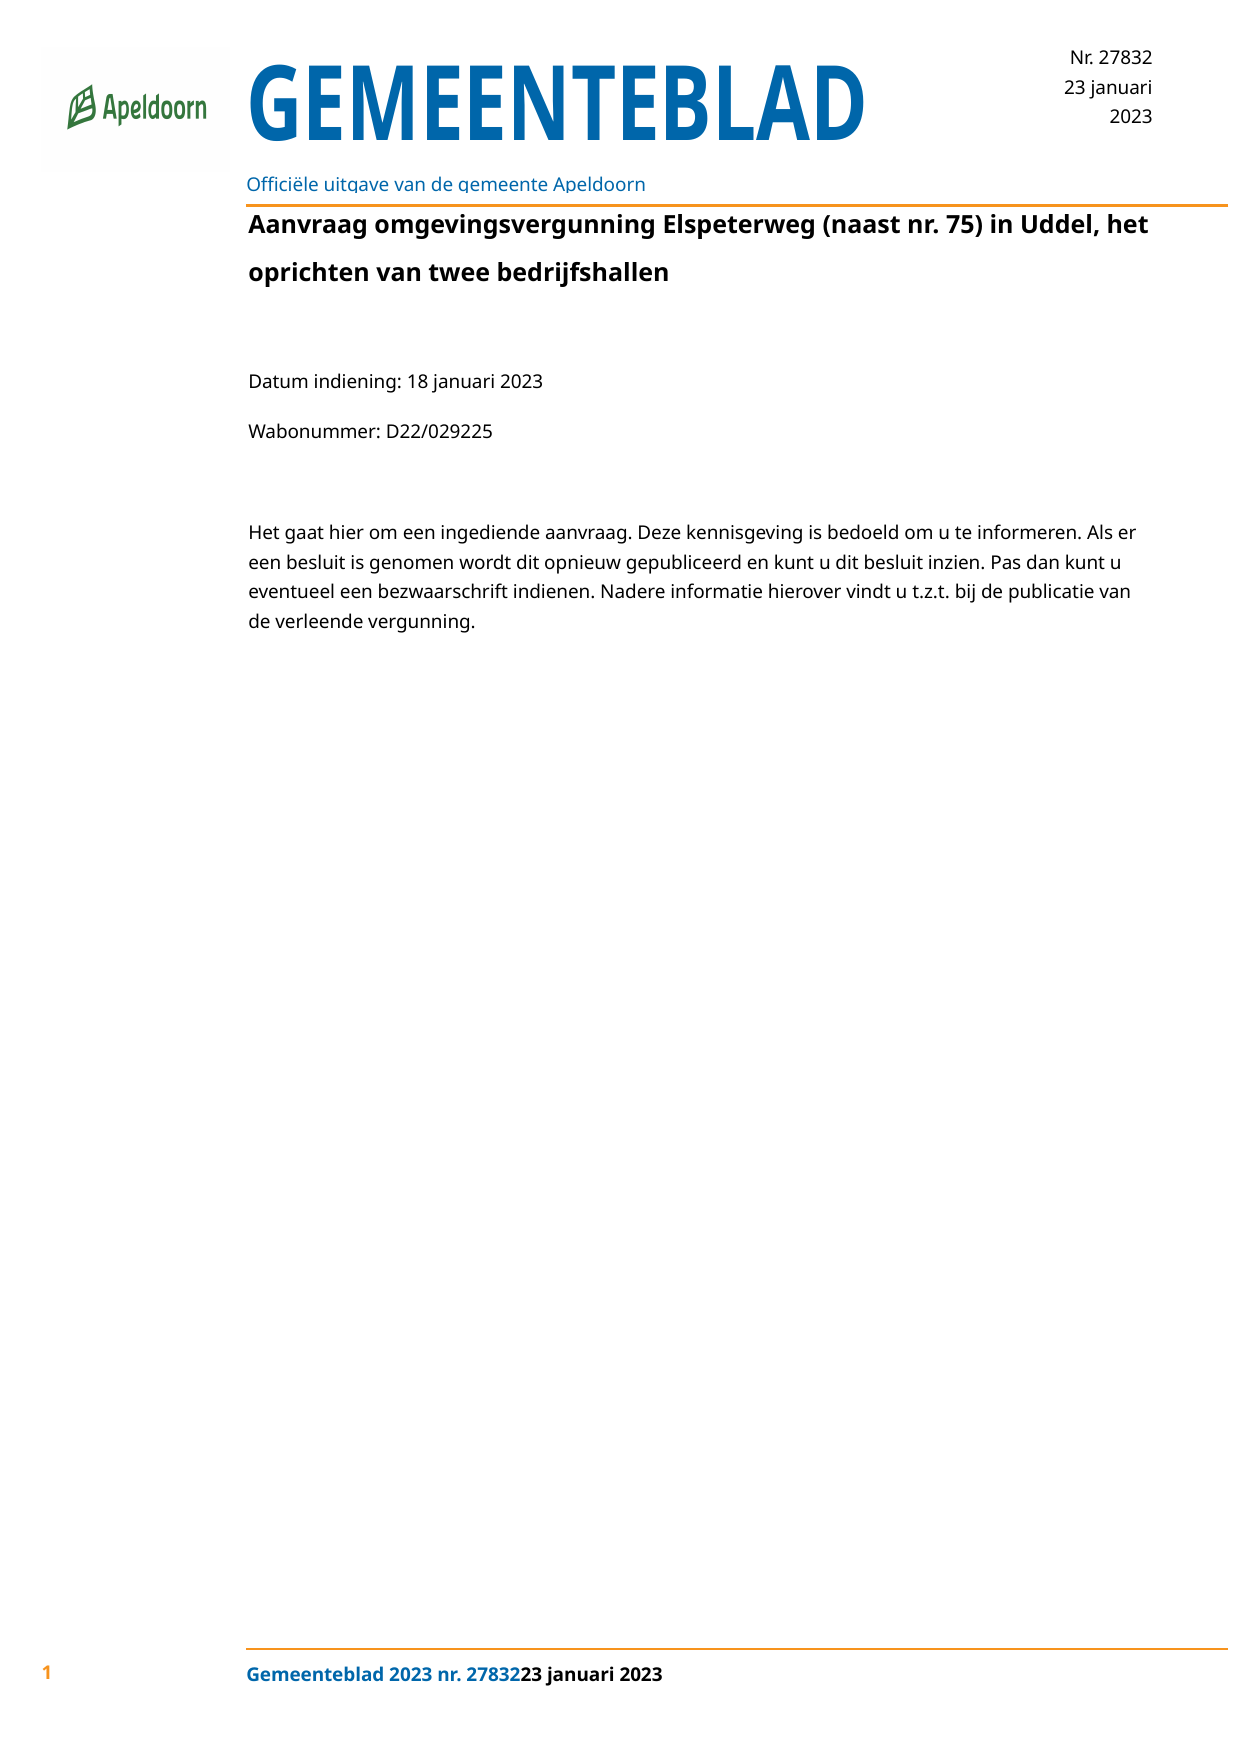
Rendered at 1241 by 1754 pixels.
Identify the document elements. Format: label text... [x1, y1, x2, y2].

text Aanvraag omgevingsvergunning Elspeterweg (naast nr. 75) in Uddel, het oprichten van twee bedrijfshallen [248, 207, 1152, 288]
text Datum indiening: 18 januari 2023 [248, 368, 1152, 394]
picture [41, 47, 231, 172]
text Wabonummer: D22/029225 [248, 419, 1152, 444]
text Het gaat hier om een ingediende aanvraag. Deze kennisgeving is bedoeld om u te informeren. Als er een besluit is genomen wordt dit opnieuw gepubliceerd en kunt u dit besluit inzien. Pas dan kunt u eventueel een bezwaarschrift indienen. Nadere informatie hierover vindt u t.z.t. bij de publicatie van de verleende vergunning. [248, 519, 1152, 634]
